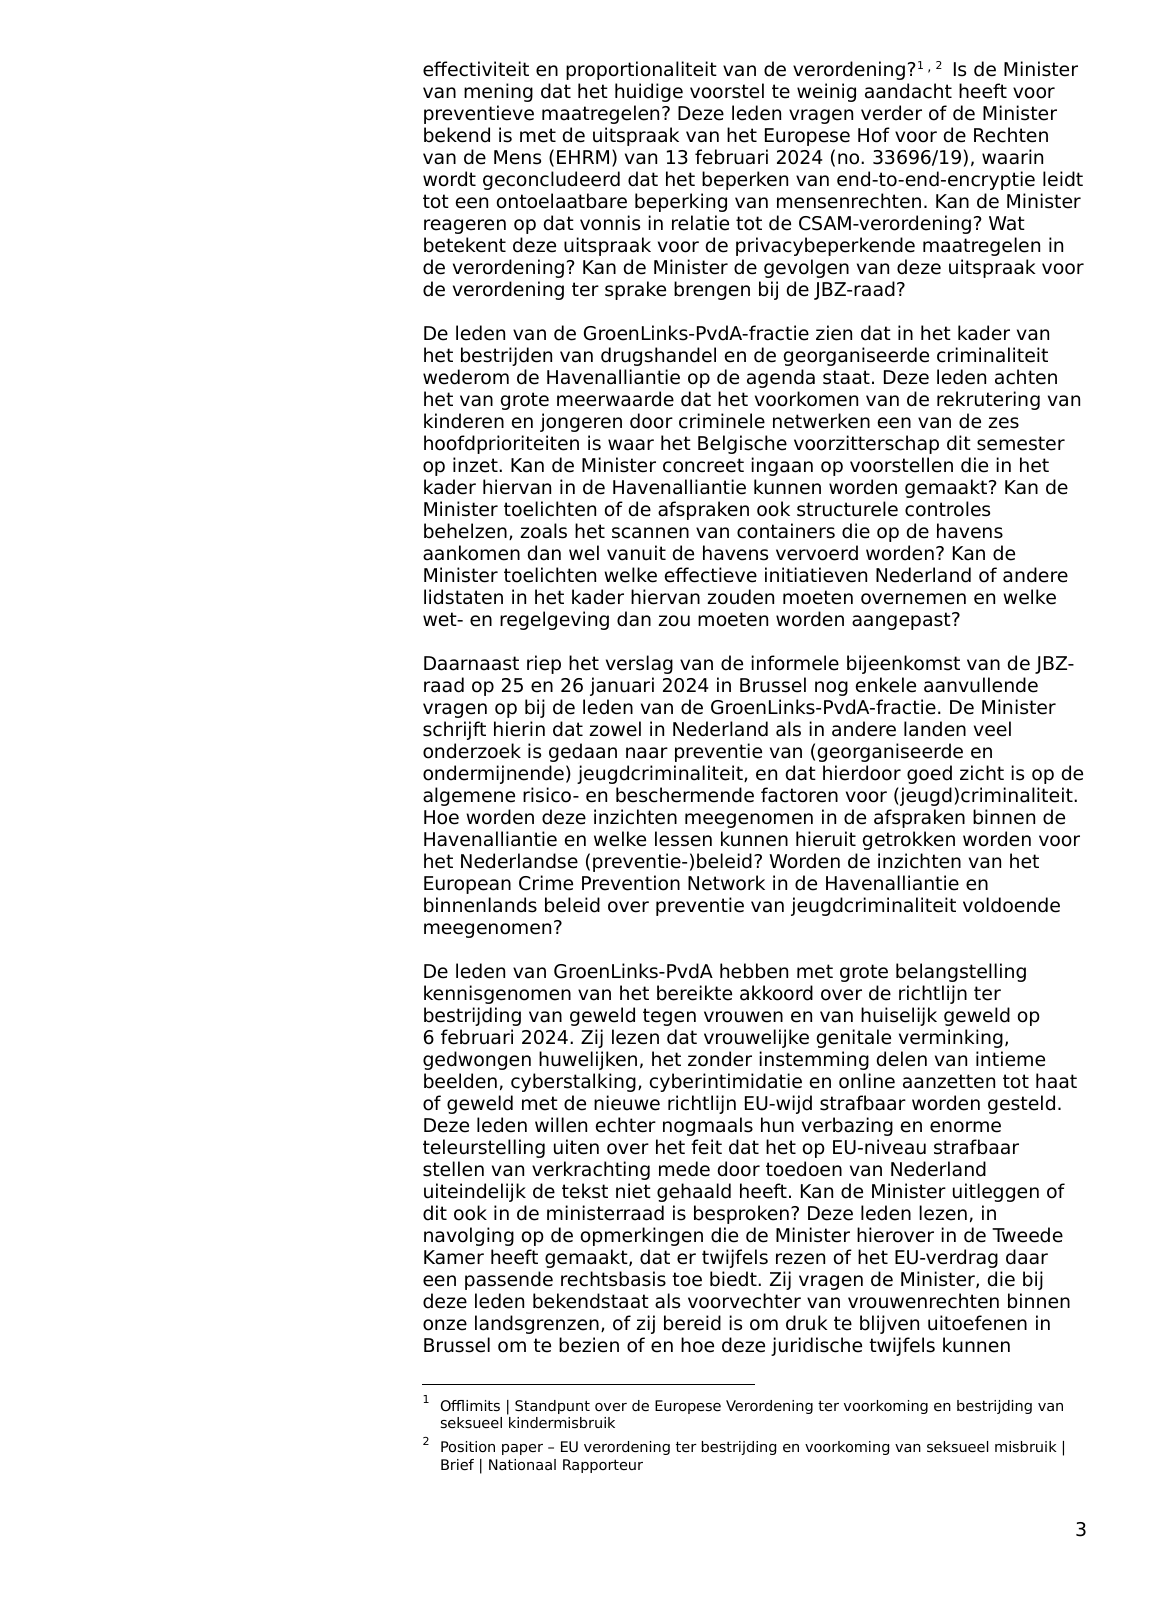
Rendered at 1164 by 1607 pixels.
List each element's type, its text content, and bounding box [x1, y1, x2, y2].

text Offlimits | Standpunt over de Europese Verordening ter voorkoming en bestrijding van seksueel kindermisbruik [422, 1393, 1087, 1432]
text Position paper – EU verordening ter bestrijding en voorkoming van seksueel misbruik | Brief | Nationaal Rapporteur [422, 1435, 1087, 1474]
text Daarnaast riep het verslag van de informele bijeenkomst van de JBZ-raad op 25 en 26 januari 2024 in Brussel nog enkele aanvullende vragen op bij de leden van de GroenLinks-PvdA-fractie. De Minister schrijft hierin dat zowel in Nederland als in andere landen veel onderzoek is gedaan naar preventie van (georganiseerde en ondermijnende) jeugdcriminaliteit, en dat hierdoor goed zicht is op de algemene risico- en beschermende factoren voor (jeugd)criminaliteit. Hoe worden deze inzichten meegenomen in de afspraken binnen de Havenalliantie en welke lessen kunnen hieruit getrokken worden voor het Nederlandse (preventie-)beleid? Worden de inzichten van het European Crime Prevention Network in de Havenalliantie en binnenlands beleid over preventie van jeugdcriminaliteit voldoende meegenomen? [422, 653, 1087, 939]
text De leden van GroenLinks-PvdA hebben met grote belangstelling kennisgenomen van het bereikte akkoord over de richtlijn ter bestrijding van geweld tegen vrouwen en van huiselijk geweld op 6 februari 2024. Zij lezen dat vrouwelijke genitale verminking, gedwongen huwelijken, het zonder instemming delen van intieme beelden, cyberstalking, cyberintimidatie en online aanzetten tot haat of geweld met de nieuwe richtlijn EU-wijd strafbaar worden gesteld. Deze leden willen echter nogmaals hun verbazing en enorme teleurstelling uiten over het feit dat het op EU-niveau strafbaar stellen van verkrachting mede door toedoen van Nederland uiteindelijk de tekst niet gehaald heeft. Kan de Minister uitleggen of dit ook in de ministerraad is besproken? Deze leden lezen, in navolging op de opmerkingen die de Minister hierover in de Tweede Kamer heeft gemaakt, dat er twijfels rezen of het EU-verdrag daar een passende rechtsbasis toe biedt. Zij vragen de Minister, die bij deze leden bekendstaat als voorvechter van vrouwenrechten binnen onze landsgrenzen, of zij bereid is om druk te blijven uitoefenen in Brussel om te bezien of en hoe deze juridische twijfels kunnen [422, 961, 1087, 1356]
text De leden van de GroenLinks-PvdA-fractie zien dat in het kader van het bestrijden van drugshandel en de georganiseerde criminaliteit wederom de Havenalliantie op de agenda staat. Deze leden achten het van grote meerwaarde dat het voorkomen van de rekrutering van kinderen en jongeren door criminele netwerken een van de zes hoofdprioriteiten is waar het Belgische voorzitterschap dit semester op inzet. Kan de Minister concreet ingaan op voorstellen die in het kader hiervan in de Havenalliantie kunnen worden gemaakt? Kan de Minister toelichten of de afspraken ook structurele controles behelzen, zoals het scannen van containers die op de havens aankomen dan wel vanuit de havens vervoerd worden? Kan de Minister toelichten welke effectieve initiatieven Nederland of andere lidstaten in het kader hiervan zouden moeten overnemen en welke wet- en regelgeving dan zou moeten worden aangepast? [422, 323, 1087, 631]
text effectiviteit en proportionaliteit van de verordening?, Is de Minister van mening dat het huidige voorstel te weinig aandacht heeft voor preventieve maatregelen? Deze leden vragen verder of de Minister bekend is met de uitspraak van het Europese Hof voor de Rechten van de Mens (EHRM) van 13 februari 2024 (no. 33696/19), waarin wordt geconcludeerd dat het beperken van end-to-end-encryptie leidt tot een ontoelaatbare beperking van mensenrechten. Kan de Minister reageren op dat vonnis in relatie tot de CSAM-verordening? Wat betekent deze uitspraak voor de privacybeperkende maatregelen in de verordening? Kan de Minister de gevolgen van deze uitspraak voor de verordening ter sprake brengen bij de JBZ-raad? [422, 59, 1087, 301]
